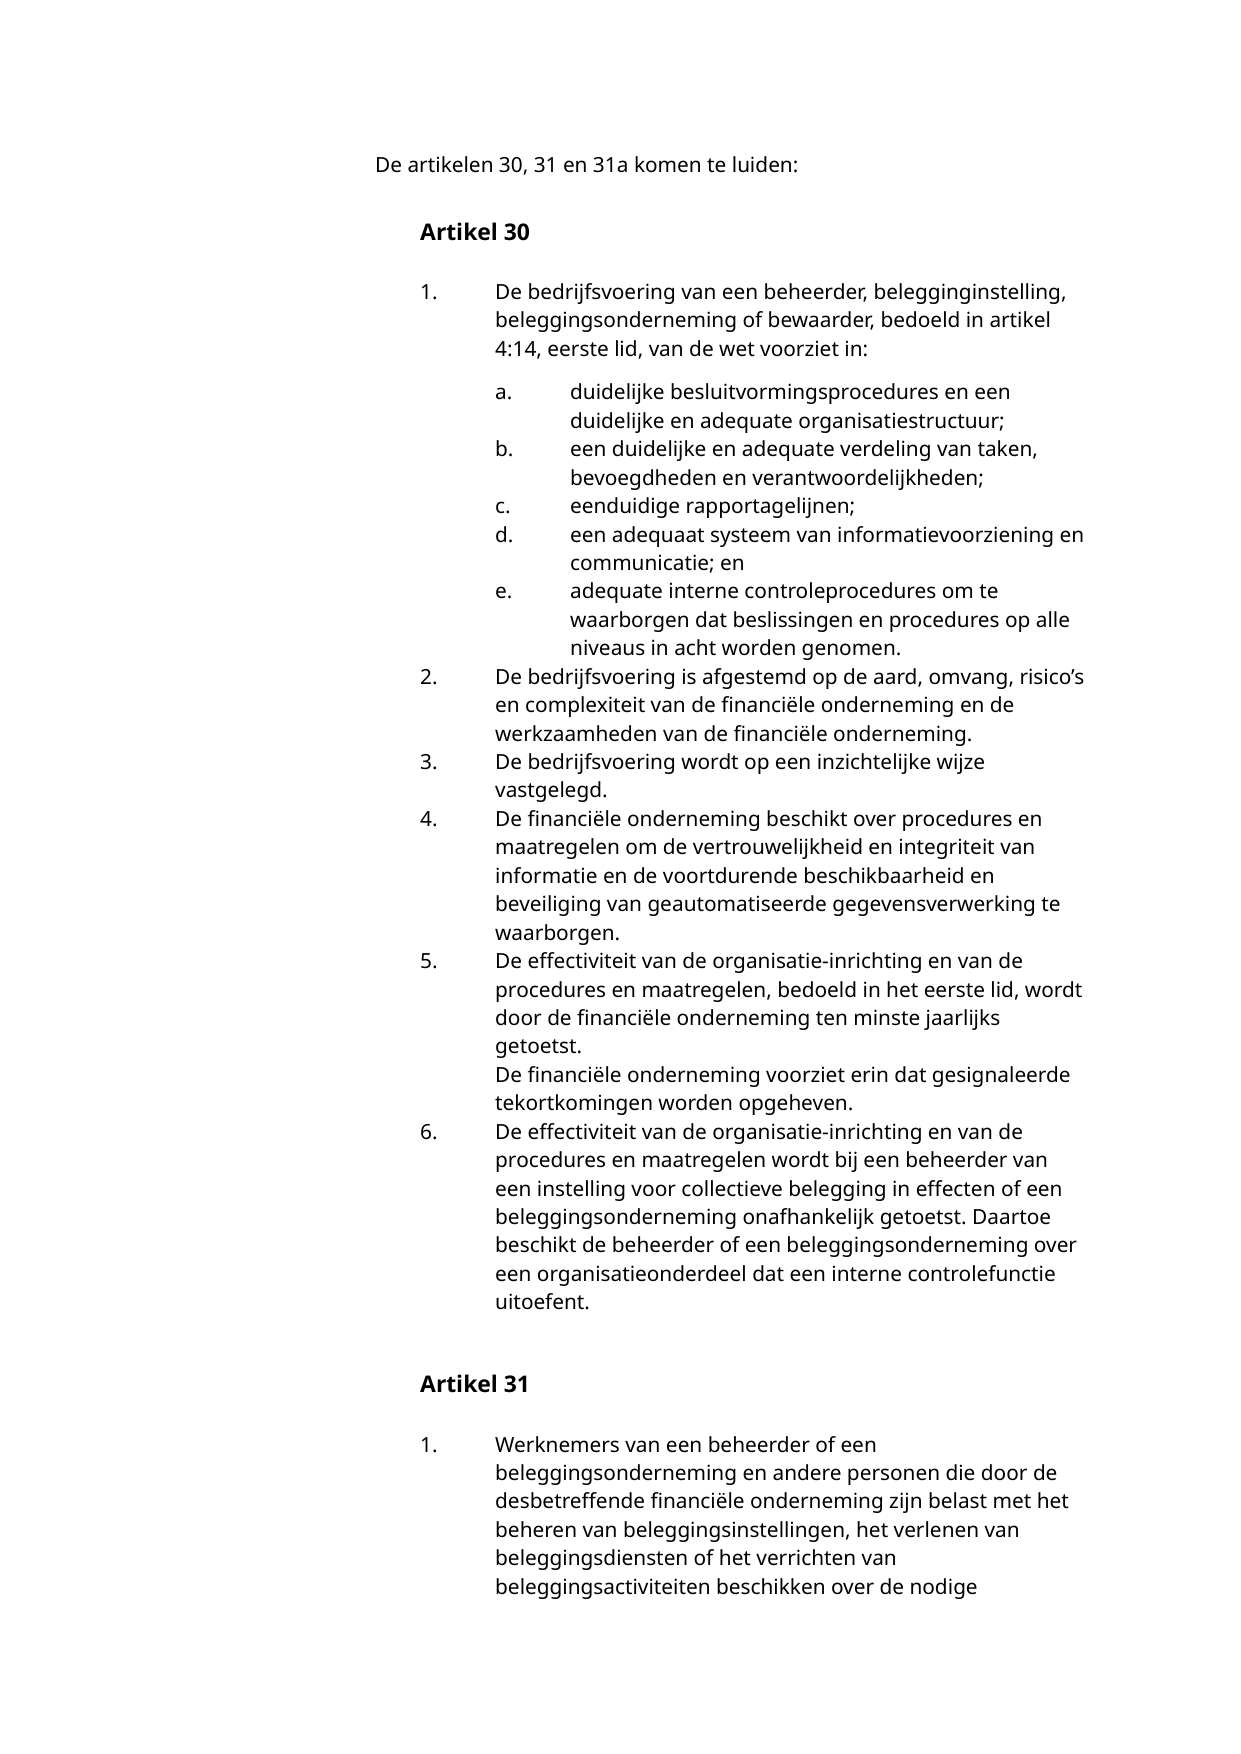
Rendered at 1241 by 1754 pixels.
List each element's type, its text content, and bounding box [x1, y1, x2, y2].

list De bedrijfsvoering is afgestemd op de aard, omvang, risico’s en complexiteit van de financiële onderneming en de werkzaamheden van de financiële onderneming. [420, 662, 1090, 747]
subtitle Artikel 31 [420, 1368, 1090, 1400]
list een duidelijke en adequate verdeling van taken, bevoegdheden en verantwoordelijkheden; [495, 434, 1090, 491]
list De bedrijfsvoering van een beheerder, belegginginstelling, beleggingsonderneming of bewaarder, bedoeld in artikel 4:14, eerste lid, van de wet voorziet in: [420, 277, 1090, 362]
list Werknemers van een beheerder of een beleggingsonderneming en andere personen die door de desbetreffende financiële onderneming zijn belast met het beheren van beleggingsinstellingen, het verlenen van beleggingsdiensten of het verrichten van beleggingsactiviteiten beschikken over de nodige [420, 1430, 1090, 1600]
list De financiële onderneming beschikt over procedures en maatregelen om de vertrouwelijkheid en integriteit van informatie en de voortdurende beschikbaarheid en beveiliging van geautomatiseerde gegevensverwerking te waarborgen. [420, 804, 1090, 946]
text De artikelen 30, 31 en 31a komen te luiden: [375, 150, 1090, 178]
list De bedrijfsvoering wordt op een inzichtelijke wijze vastgelegd. [420, 747, 1090, 804]
subtitle Artikel 30 [420, 216, 1090, 247]
list duidelijke besluitvormingsprocedures en een duidelijke en adequate organisatiestructuur; [495, 377, 1090, 434]
list De effectiviteit van de organisatie-inrichting en van de procedures en maatregelen, bedoeld in het eerste lid, wordt door de financiële onderneming ten minste jaarlijks getoetst. [420, 946, 1090, 1060]
list De effectiviteit van de organisatie-inrichting en van de procedures en maatregelen wordt bij een beheerder van een instelling voor collectieve belegging in effecten of een beleggingsonderneming onafhankelijk getoetst. Daartoe beschikt de beheerder of een beleggingsonderneming over een organisatieonderdeel dat een interne controlefunctie uitoefent. [420, 1117, 1090, 1316]
list De financiële onderneming voorziet erin dat gesignaleerde tekortkomingen worden opgeheven. [420, 1060, 1090, 1117]
list eenduidige rapportagelijnen; [495, 491, 1090, 520]
list een adequaat systeem van informatievoorziening en communicatie; en [495, 520, 1090, 577]
list adequate interne controleprocedures om te waarborgen dat beslissingen en procedures op alle niveaus in acht worden genomen. [495, 577, 1090, 662]
